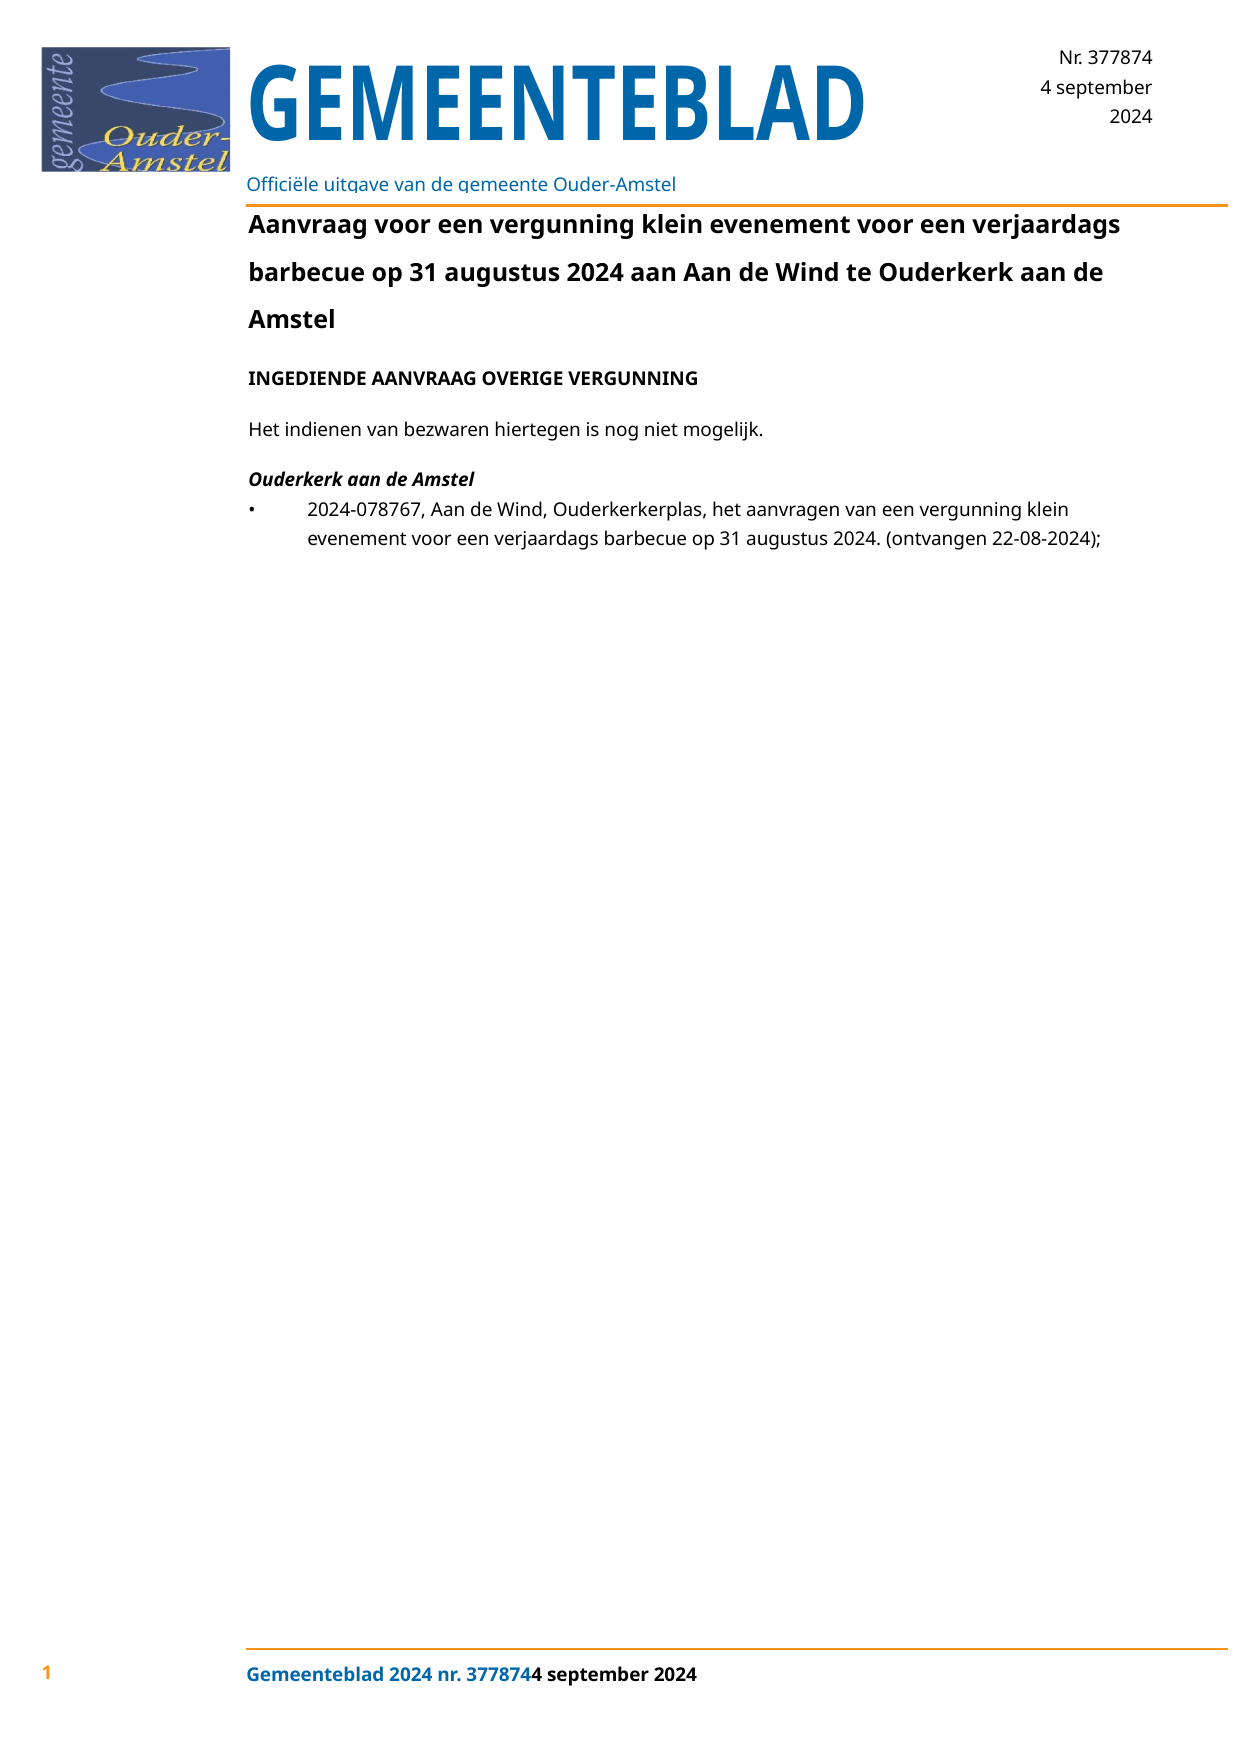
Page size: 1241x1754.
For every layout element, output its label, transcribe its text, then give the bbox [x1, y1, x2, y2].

picture [41, 47, 231, 172]
text Het indienen van bezwaren hiertegen is nog niet mogelijk. [248, 416, 1152, 442]
text Ouderkerk aan de Amstel [248, 466, 1152, 492]
text INGEDIENDE AANVRAAG OVERIGE VERGUNNING [248, 366, 1152, 391]
list 2024-078767, Aan de Wind, Ouderkerkerplas, het aanvragen van een vergunning klein evenement voor een verjaardags barbecue op 31 augustus 2024. (ontvangen 22-08-2024); [248, 496, 1152, 551]
text Aanvraag voor een vergunning klein evenement voor een verjaardags barbecue op 31 augustus 2024 aan Aan de Wind te Ouderkerk aan de Amstel [248, 207, 1152, 336]
